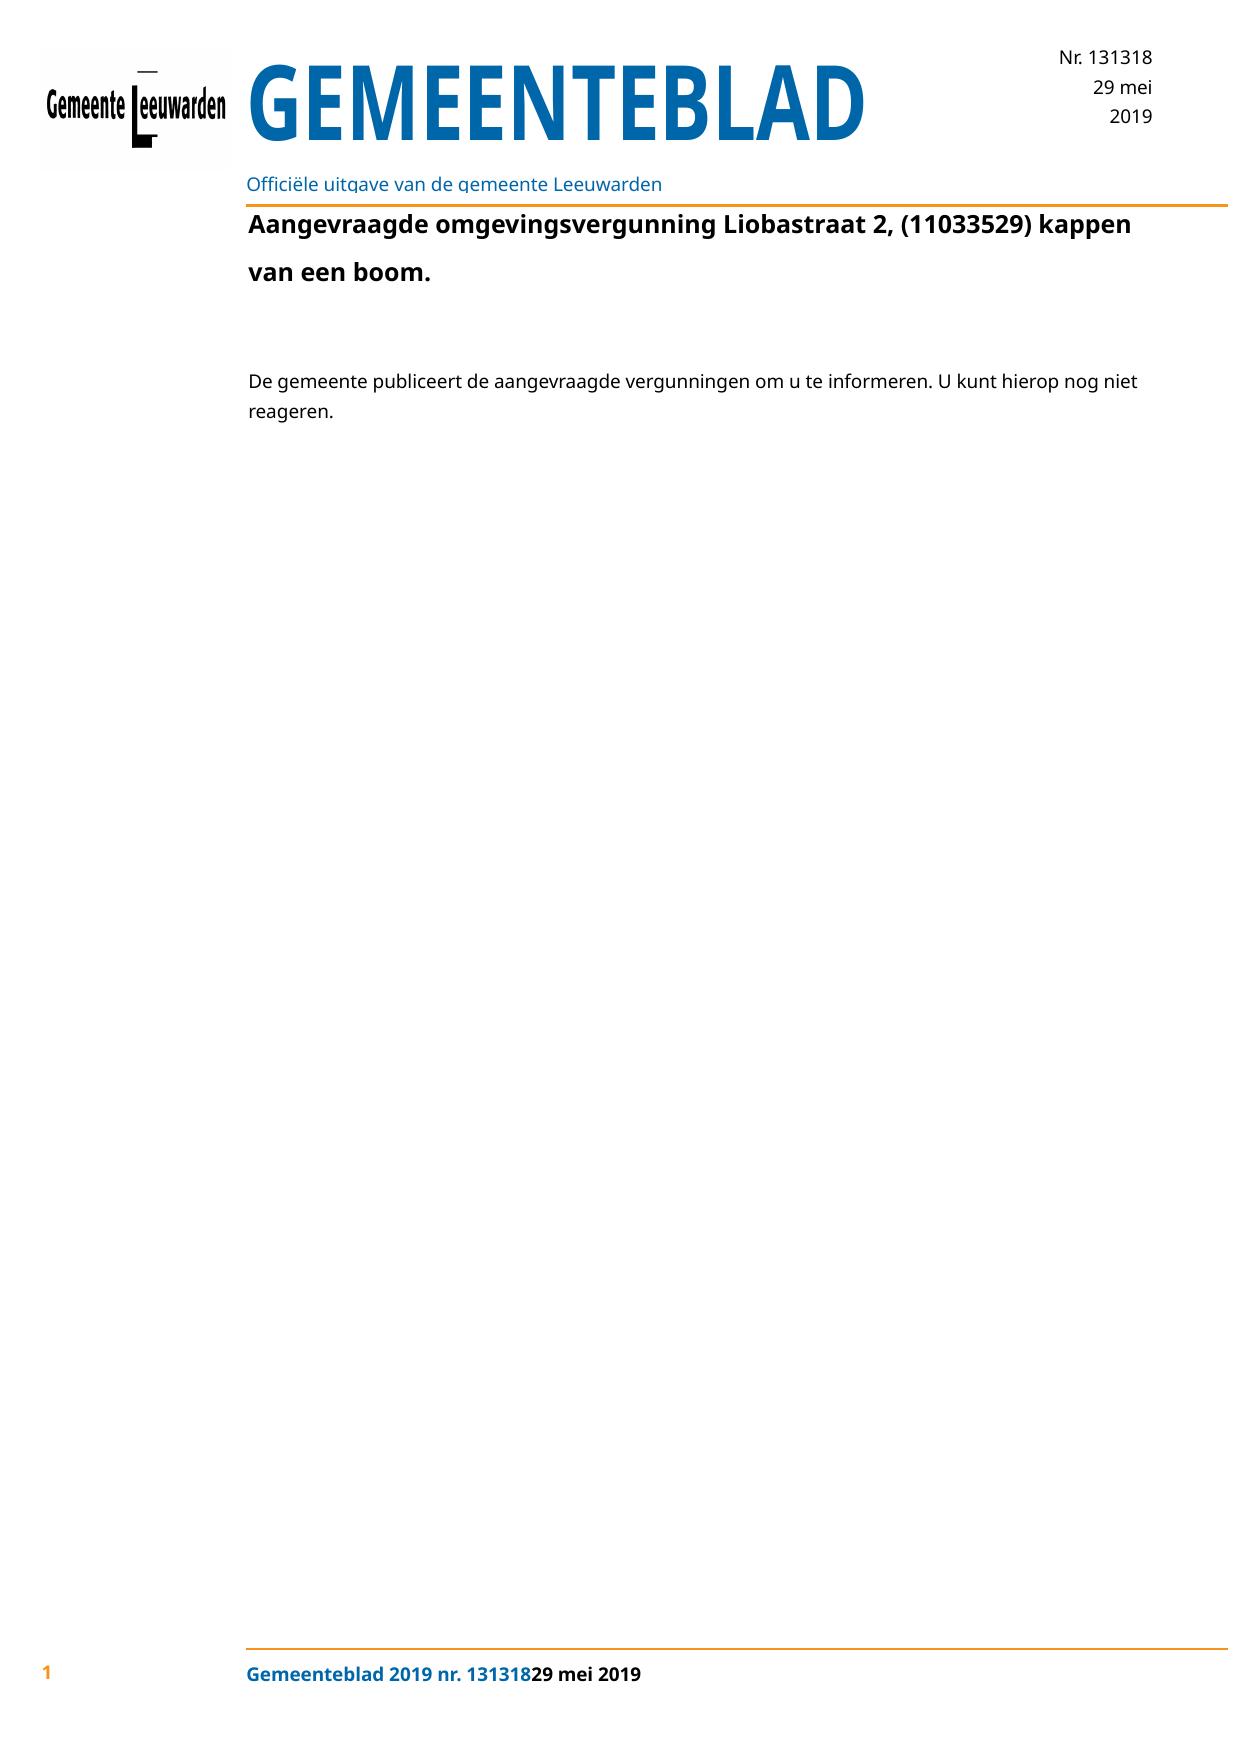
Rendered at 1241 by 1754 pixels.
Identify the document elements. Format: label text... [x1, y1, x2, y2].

text De gemeente publiceert de aangevraagde vergunningen om u te informeren. U kunt hierop nog niet reageren. [248, 368, 1152, 424]
text Aangevraagde omgevingsvergunning Liobastraat 2, (11033529) kappen van een boom. [248, 207, 1152, 288]
picture [41, 47, 231, 172]
